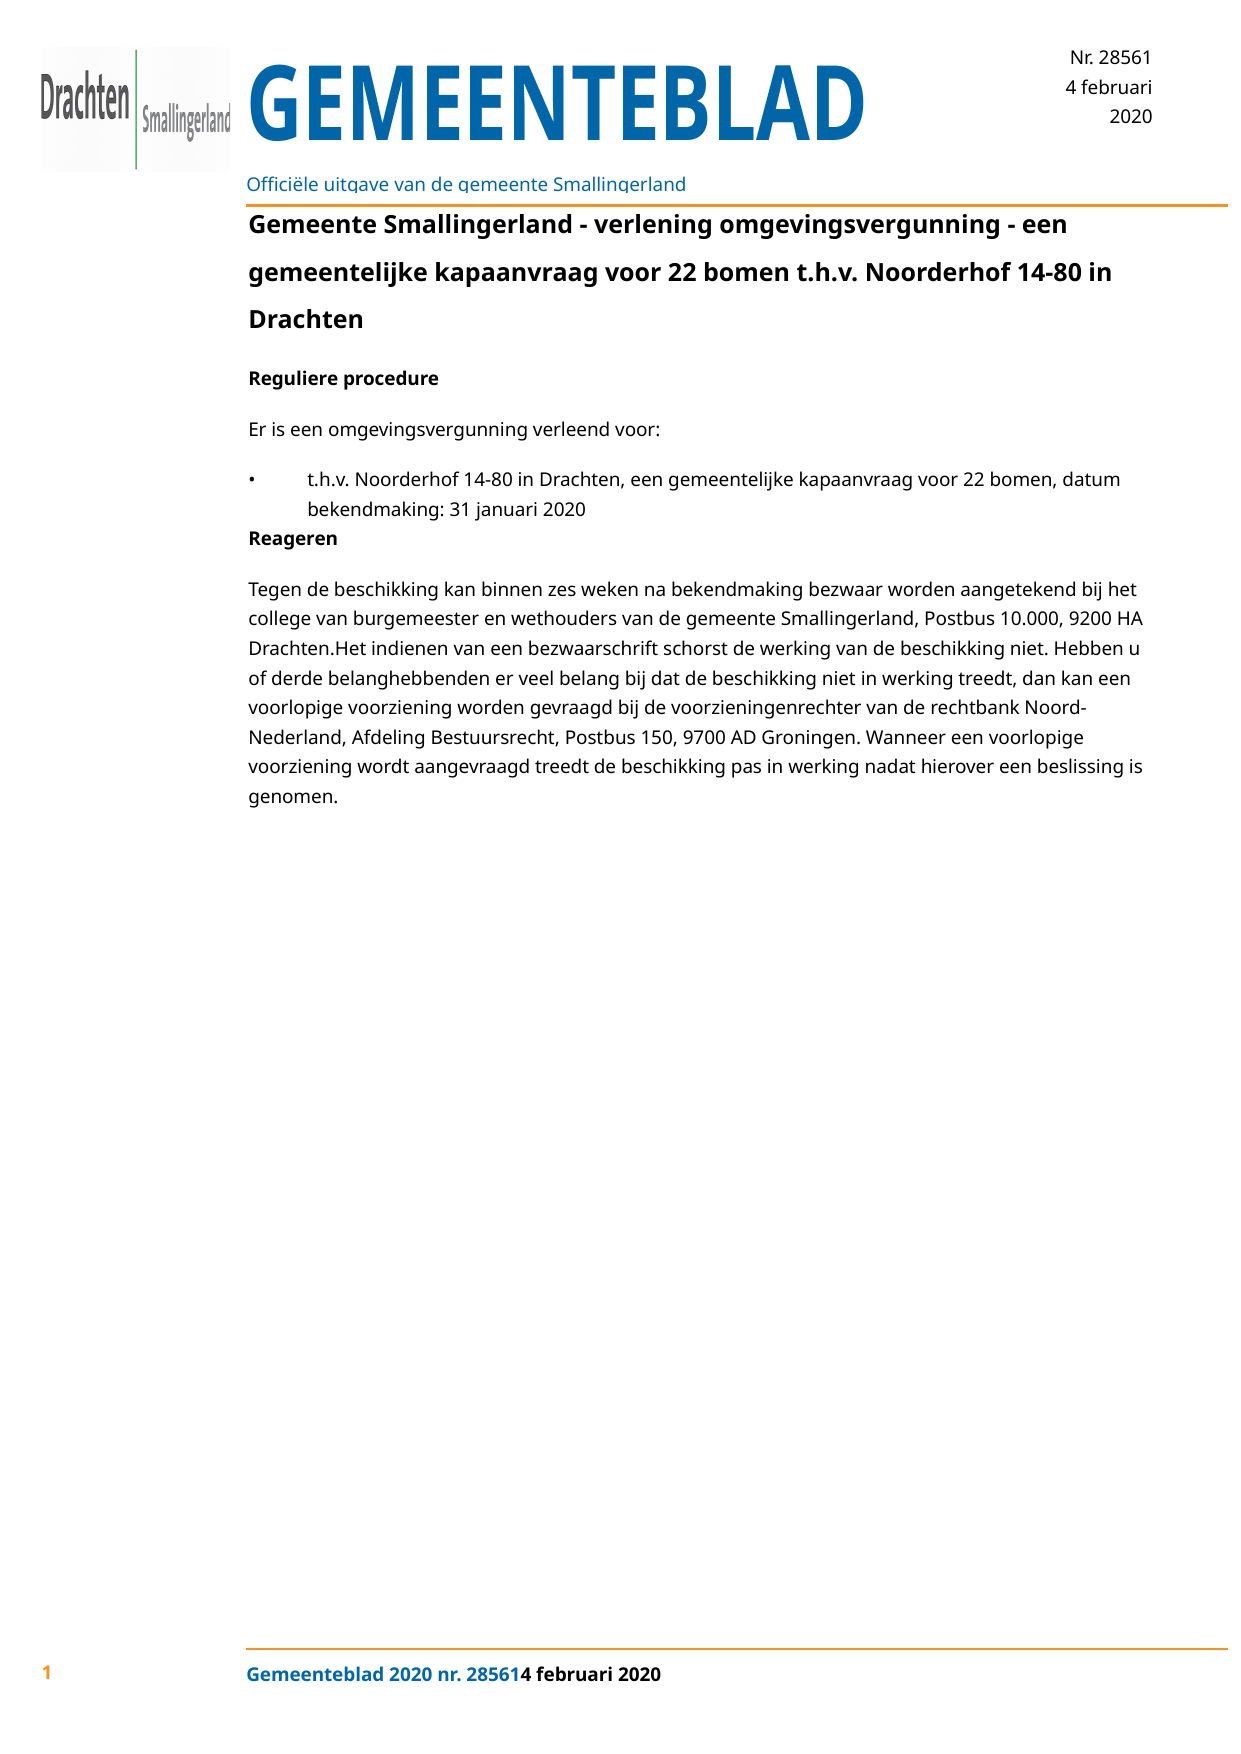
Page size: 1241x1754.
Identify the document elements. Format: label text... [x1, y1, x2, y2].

text Reguliere procedure [248, 366, 1152, 391]
text Gemeente Smallingerland - verlening omgevingsvergunning - een gemeentelijke kapaanvraag voor 22 bomen t.h.v. Noorderhof 14-80 in Drachten [248, 207, 1152, 336]
text Er is een omgevingsvergunning verleend voor: [248, 416, 1152, 442]
list t.h.v. Noorderhof 14-80 in Drachten, een gemeentelijke kapaanvraag voor 22 bomen, datum bekendmaking: 31 januari 2020 [248, 466, 1152, 522]
picture [41, 47, 231, 172]
text Tegen de beschikking kan binnen zes weken na bekendmaking bezwaar worden aangetekend bij het college van burgemeester en wethouders van de gemeente Smallingerland, Postbus 10.000, 9200 HA Drachten.Het indienen van een bezwaarschrift schorst de werking van de beschikking niet. Hebben u of derde belanghebbenden er veel belang bij dat de beschikking niet in werking treedt, dan kan een voorlopige voorziening worden gevraagd bij de voorzieningenrechter van de rechtbank Noord-Nederland, Afdeling Bestuursrecht, Postbus 150, 9700 AD Groningen. Wanneer een voorlopige voorziening wordt aangevraagd treedt de beschikking pas in werking nadat hierover een beslissing is genomen. [248, 576, 1152, 809]
text Reageren [248, 526, 1152, 551]
